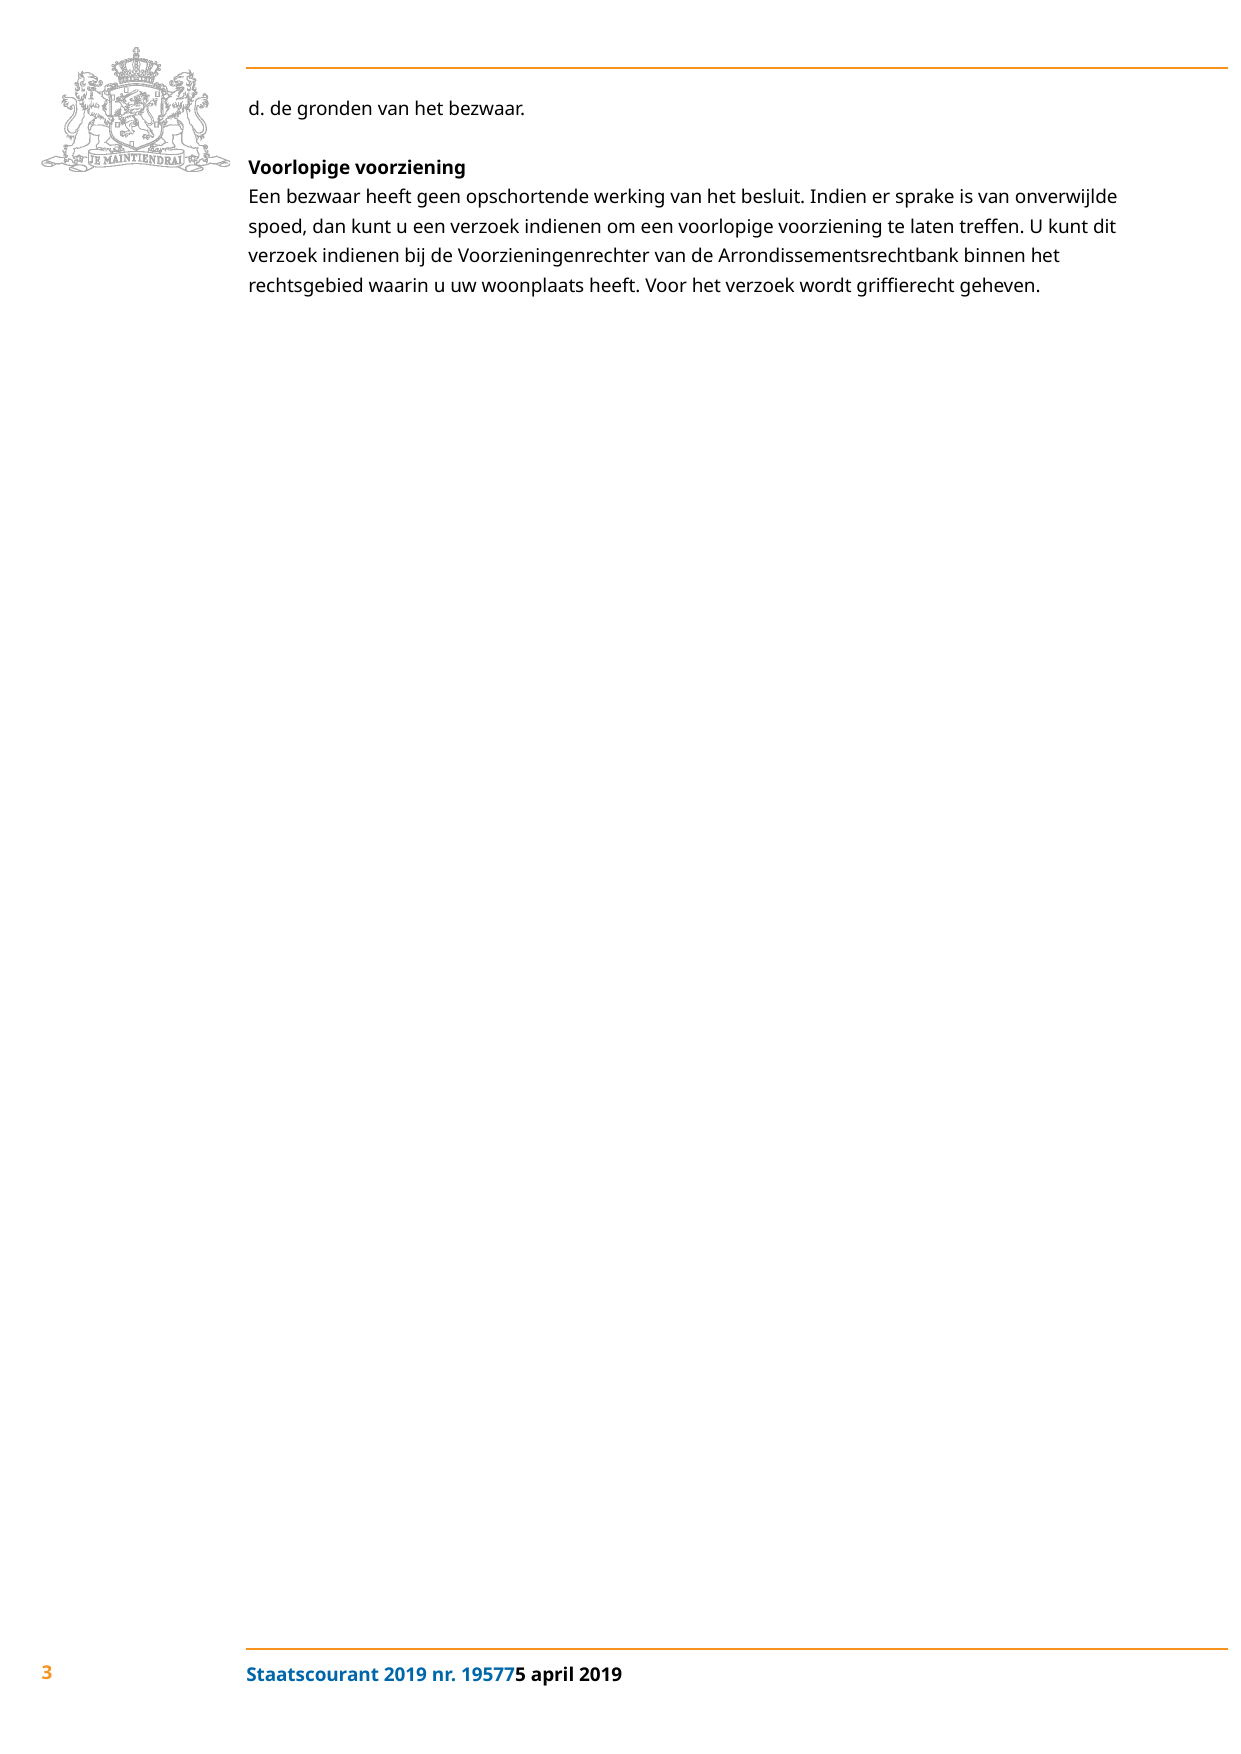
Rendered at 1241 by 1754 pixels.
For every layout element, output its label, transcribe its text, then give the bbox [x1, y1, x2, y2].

text Voorlopige voorziening [248, 154, 1152, 180]
text d. de gronden van het bezwaar. [248, 95, 1152, 121]
text Een bezwaar heeft geen opschortende werking van het besluit. Indien er sprake is van onverwijlde spoed, dan kunt u een verzoek indienen om een voorlopige voorziening te laten treffen. U kunt dit verzoek indienen bij de Voorzieningenrechter van de Arrondissementsrechtbank binnen het rechtsgebied waarin u uw woonplaats heeft. Voor het verzoek wordt griffierecht geheven. [248, 183, 1152, 298]
picture [41, 47, 231, 172]
